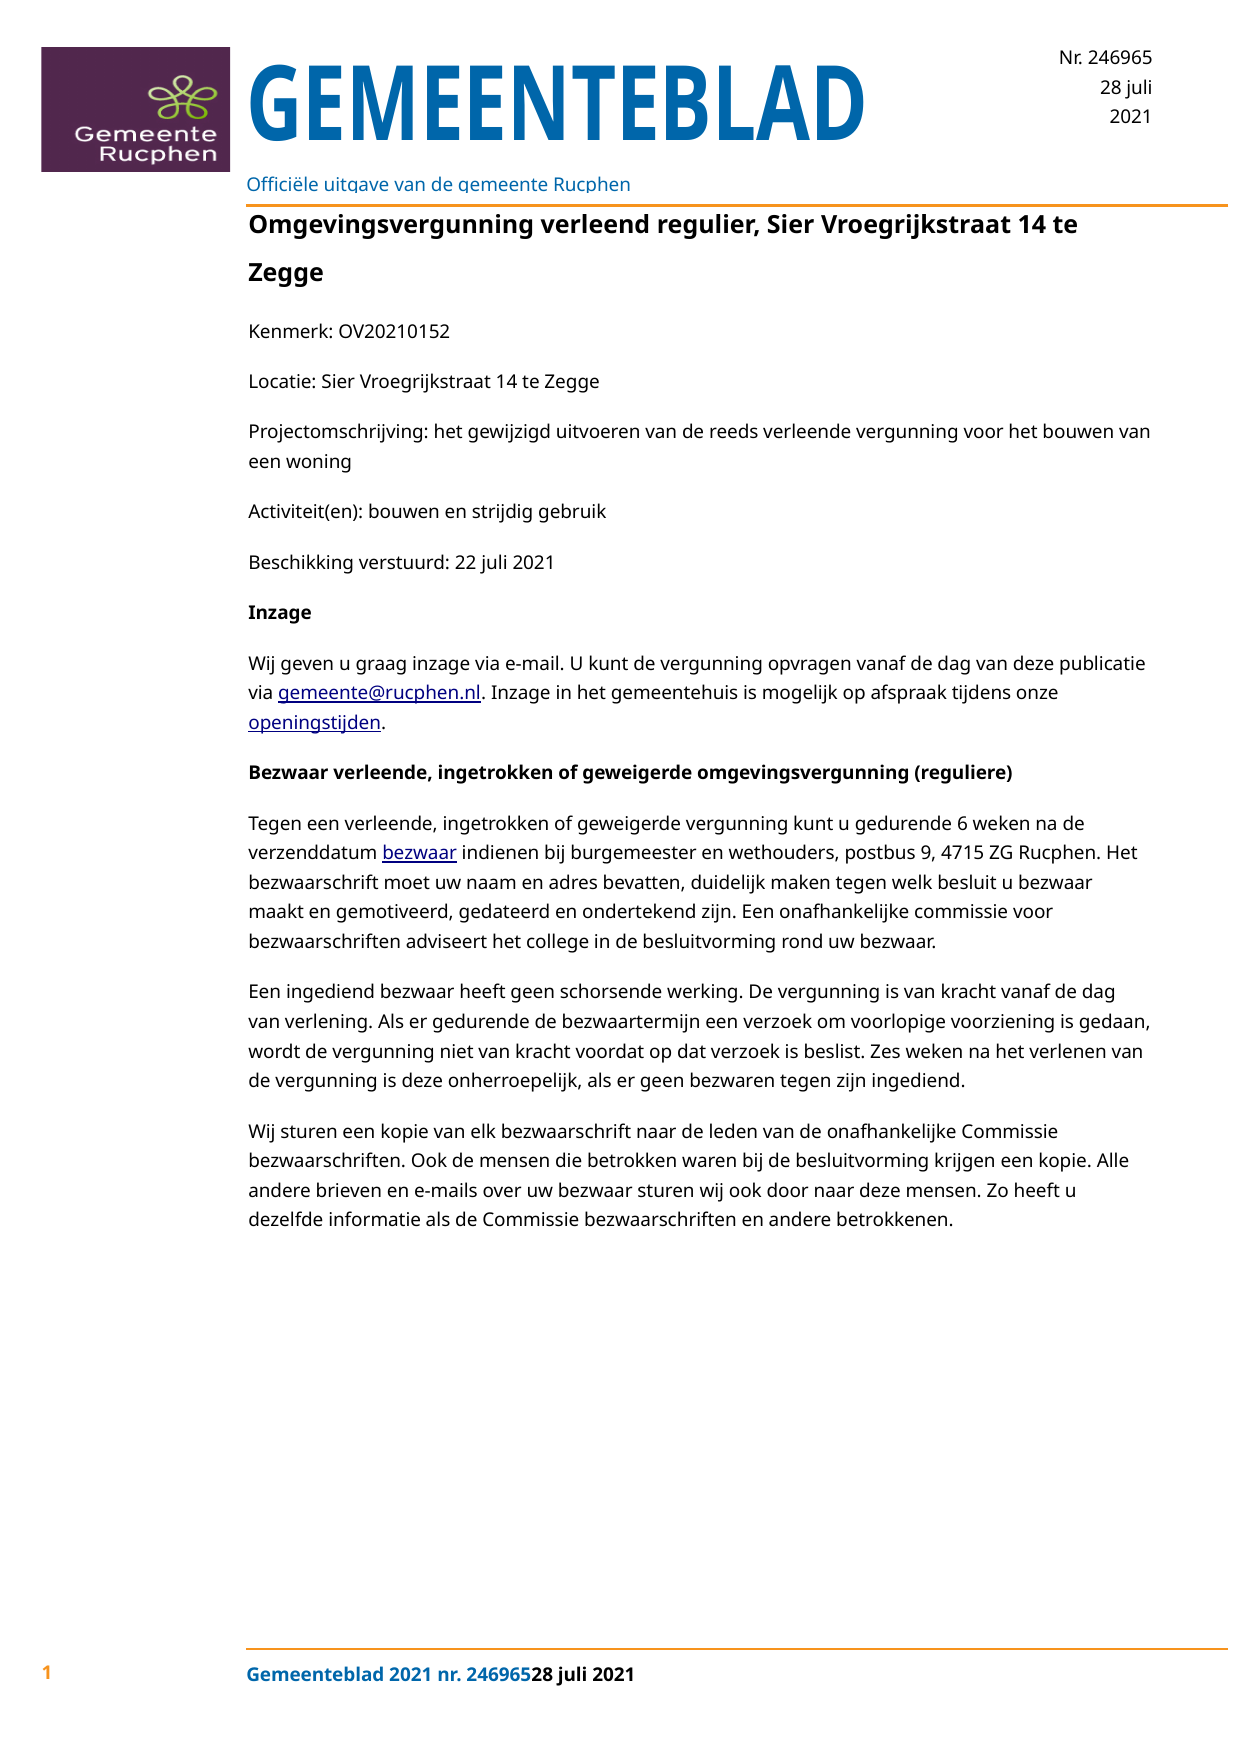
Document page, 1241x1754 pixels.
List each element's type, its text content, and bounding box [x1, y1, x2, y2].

text Projectomschrijving: het gewijzigd uitvoeren van de reeds verleende vergunning voor het bouwen van een woning [248, 419, 1152, 474]
text Activiteit(en): bouwen en strijdig gebruik [248, 499, 1152, 524]
text Beschikking verstuurd: 22 juli 2021 [248, 549, 1152, 575]
text Inzage [248, 599, 1152, 625]
text Kenmerk: OV20210152 [248, 318, 1152, 344]
text Tegen een verleende, ingetrokken of geweigerde vergunning kunt u gedurende 6 weken na de verzenddatum bezwaar indienen bij burgemeester en wethouders, postbus 9, 4715 ZG Rucphen. Het bezwaarschrift moet uw naam en adres bevatten, duidelijk maken tegen welk besluit u bezwaar maakt en gemotiveerd, gedateerd en ondertekend zijn. Een onafhankelijke commissie voor bezwaarschriften adviseert het college in de besluitvorming rond uw bezwaar. [248, 810, 1152, 954]
text Wij geven u graag inzage via e-mail. U kunt de vergunning opvragen vanaf de dag van deze publicatie via gemeente@rucphen.nl. Inzage in het gemeentehuis is mogelijk op afspraak tijdens onze openingstijden. [248, 650, 1152, 735]
text Omgevingsvergunning verleend regulier, Sier Vroegrijkstraat 14 te Zegge [248, 207, 1152, 288]
picture [41, 47, 231, 172]
text Locatie: Sier Vroegrijkstraat 14 te Zegge [248, 368, 1152, 394]
text Een ingediend bezwaar heeft geen schorsende werking. De vergunning is van kracht vanaf de dag van verlening. Als er gedurende de bezwaartermijn een verzoek om voorlopige voorziening is gedaan, wordt de vergunning niet van kracht voordat op dat verzoek is beslist. Zes weken na het verlenen van de vergunning is deze onherroepelijk, als er geen bezwaren tegen zijn ingediend. [248, 979, 1152, 1093]
text Wij sturen een kopie van elk bezwaarschrift naar de leden van de onafhankelijke Commissie bezwaarschriften. Ook de mensen die betrokken waren bij de besluitvorming krijgen een kopie. Alle andere brieven en e-mails over uw bezwaar sturen wij ook door naar deze mensen. Zo heeft u dezelfde informatie als de Commissie bezwaarschriften en andere betrokkenen. [248, 1118, 1152, 1232]
text Bezwaar verleende, ingetrokken of geweigerde omgevingsvergunning (reguliere) [248, 759, 1152, 785]
